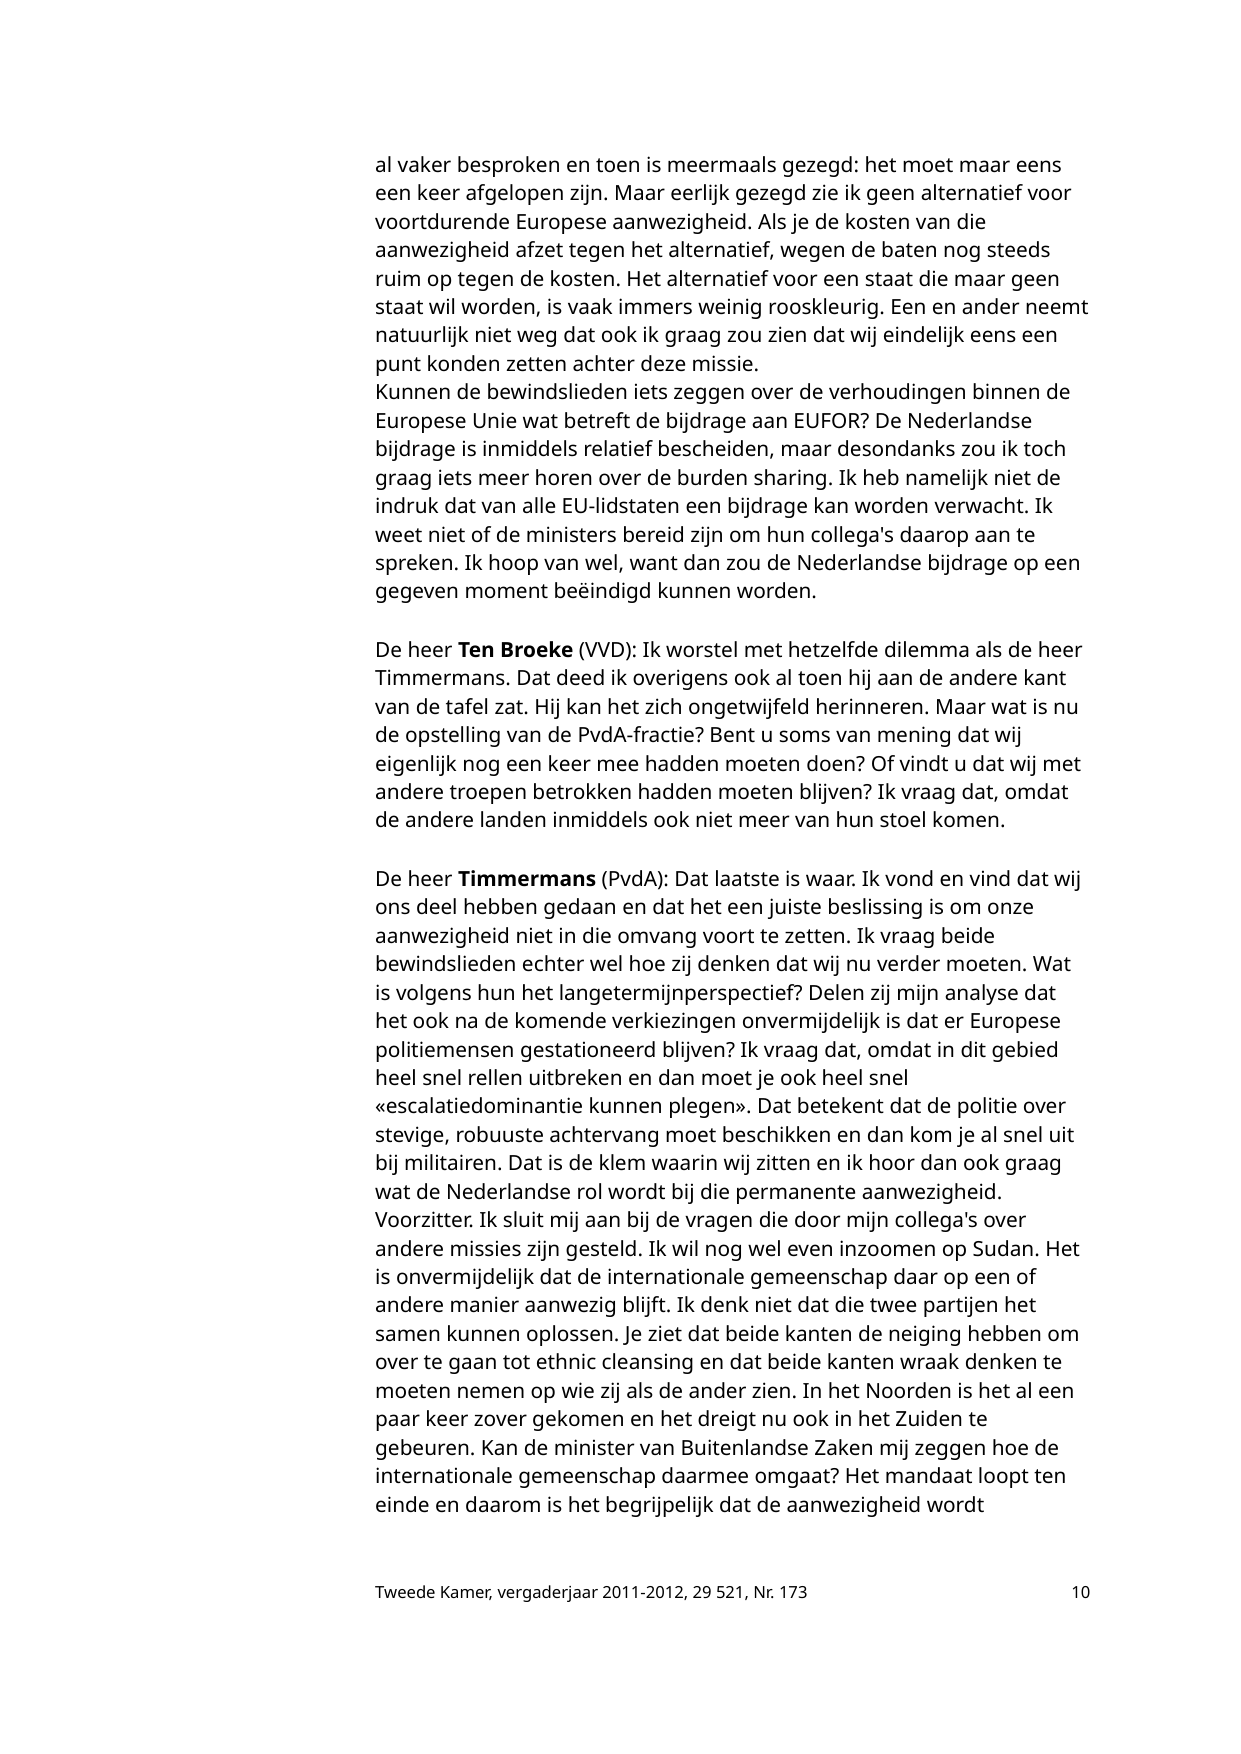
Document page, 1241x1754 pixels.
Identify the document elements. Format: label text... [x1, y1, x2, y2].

text De heer Timmermans (PvdA): Dat laatste is waar. Ik vond en vind dat wij ons deel hebben gedaan en dat het een juiste beslissing is om onze aanwezigheid niet in die omvang voort te zetten. Ik vraag beide bewindslieden echter wel hoe zij denken dat wij nu verder moeten. Wat is volgens hun het langetermijnperspectief? Delen zij mijn analyse dat het ook na de komende verkiezingen onvermijdelijk is dat er Europese politiemensen gestationeerd blijven? Ik vraag dat, omdat in dit gebied heel snel rellen uitbreken en dan moet je ook heel snel «escalatiedominantie kunnen plegen». Dat betekent dat de politie over stevige, robuuste achtervang moet beschikken en dan kom je al snel uit bij militairen. Dat is de klem waarin wij zitten en ik hoor dan ook graag wat de Nederlandse rol wordt bij die permanente aanwezigheid. [375, 864, 1090, 1205]
text Voorzitter. Ik sluit mij aan bij de vragen die door mijn collega's over andere missies zijn gesteld. Ik wil nog wel even inzoomen op Sudan. Het is onvermijdelijk dat de internationale gemeenschap daar op een of andere manier aanwezig blijft. Ik denk niet dat die twee partijen het samen kunnen oplossen. Je ziet dat beide kanten de neiging hebben om over te gaan tot ethnic cleansing en dat beide kanten wraak denken te moeten nemen op wie zij als de ander zien. In het Noorden is het al een paar keer zover gekomen en het dreigt nu ook in het Zuiden te gebeuren. Kan de minister van Buitenlandse Zaken mij zeggen hoe de internationale gemeenschap daarmee omgaat? Het mandaat loopt ten einde en daarom is het begrijpelijk dat de aanwezigheid wordt [375, 1205, 1090, 1518]
text De heer Ten Broeke (VVD): Ik worstel met hetzelfde dilemma als de heer Timmermans. Dat deed ik overigens ook al toen hij aan de andere kant van de tafel zat. Hij kan het zich ongetwijfeld herinneren. Maar wat is nu de opstelling van de PvdA-fractie? Bent u soms van mening dat wij eigenlijk nog een keer mee hadden moeten doen? Of vindt u dat wij met andere troepen betrokken hadden moeten blijven? Ik vraag dat, omdat de andere landen inmiddels ook niet meer van hun stoel komen. [375, 635, 1090, 834]
text al vaker besproken en toen is meermaals gezegd: het moet maar eens een keer afgelopen zijn. Maar eerlijk gezegd zie ik geen alternatief voor voortdurende Europese aanwezigheid. Als je de kosten van die aanwezigheid afzet tegen het alternatief, wegen de baten nog steeds ruim op tegen de kosten. Het alternatief voor een staat die maar geen staat wil worden, is vaak immers weinig rooskleurig. Een en ander neemt natuurlijk niet weg dat ook ik graag zou zien dat wij eindelijk eens een punt konden zetten achter deze missie. [375, 150, 1090, 377]
text Kunnen de bewindslieden iets zeggen over de verhoudingen binnen de Europese Unie wat betreft de bijdrage aan EUFOR? De Nederlandse bijdrage is inmiddels relatief bescheiden, maar desondanks zou ik toch graag iets meer horen over de burden sharing. Ik heb namelijk niet de indruk dat van alle EU-lidstaten een bijdrage kan worden verwacht. Ik weet niet of de ministers bereid zijn om hun collega's daarop aan te spreken. Ik hoop van wel, want dan zou de Nederlandse bijdrage op een gegeven moment beëindigd kunnen worden. [375, 377, 1090, 605]
